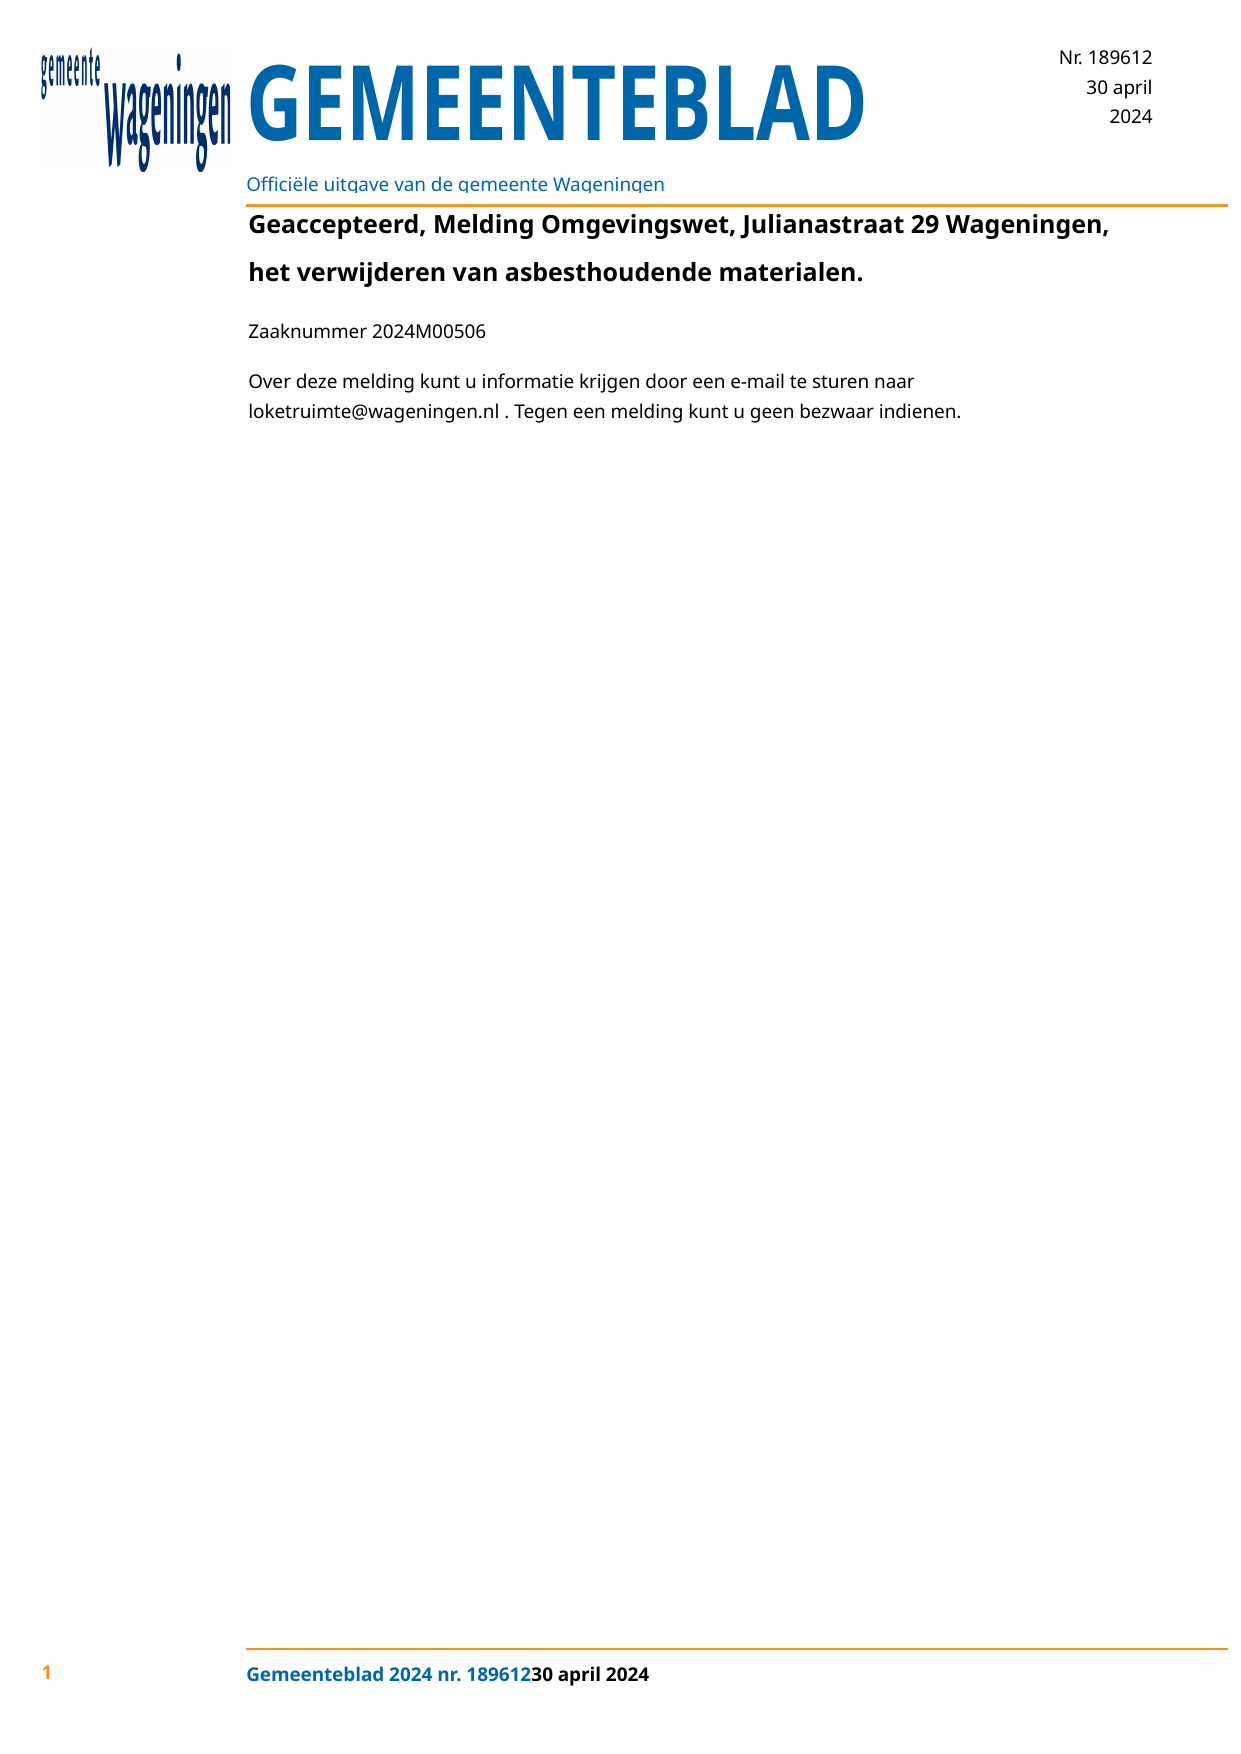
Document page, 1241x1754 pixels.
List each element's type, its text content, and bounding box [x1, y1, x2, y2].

picture [41, 47, 231, 172]
text Over deze melding kunt u informatie krijgen door een e-mail te sturen naar loketruimte@wageningen.nl . Tegen een melding kunt u geen bezwaar indienen. [248, 368, 1152, 424]
text Geaccepteerd, Melding Omgevingswet, Julianastraat 29 Wageningen, het verwijderen van asbesthoudende materialen. [248, 207, 1152, 288]
text Zaaknummer 2024M00506 [248, 318, 1152, 344]
